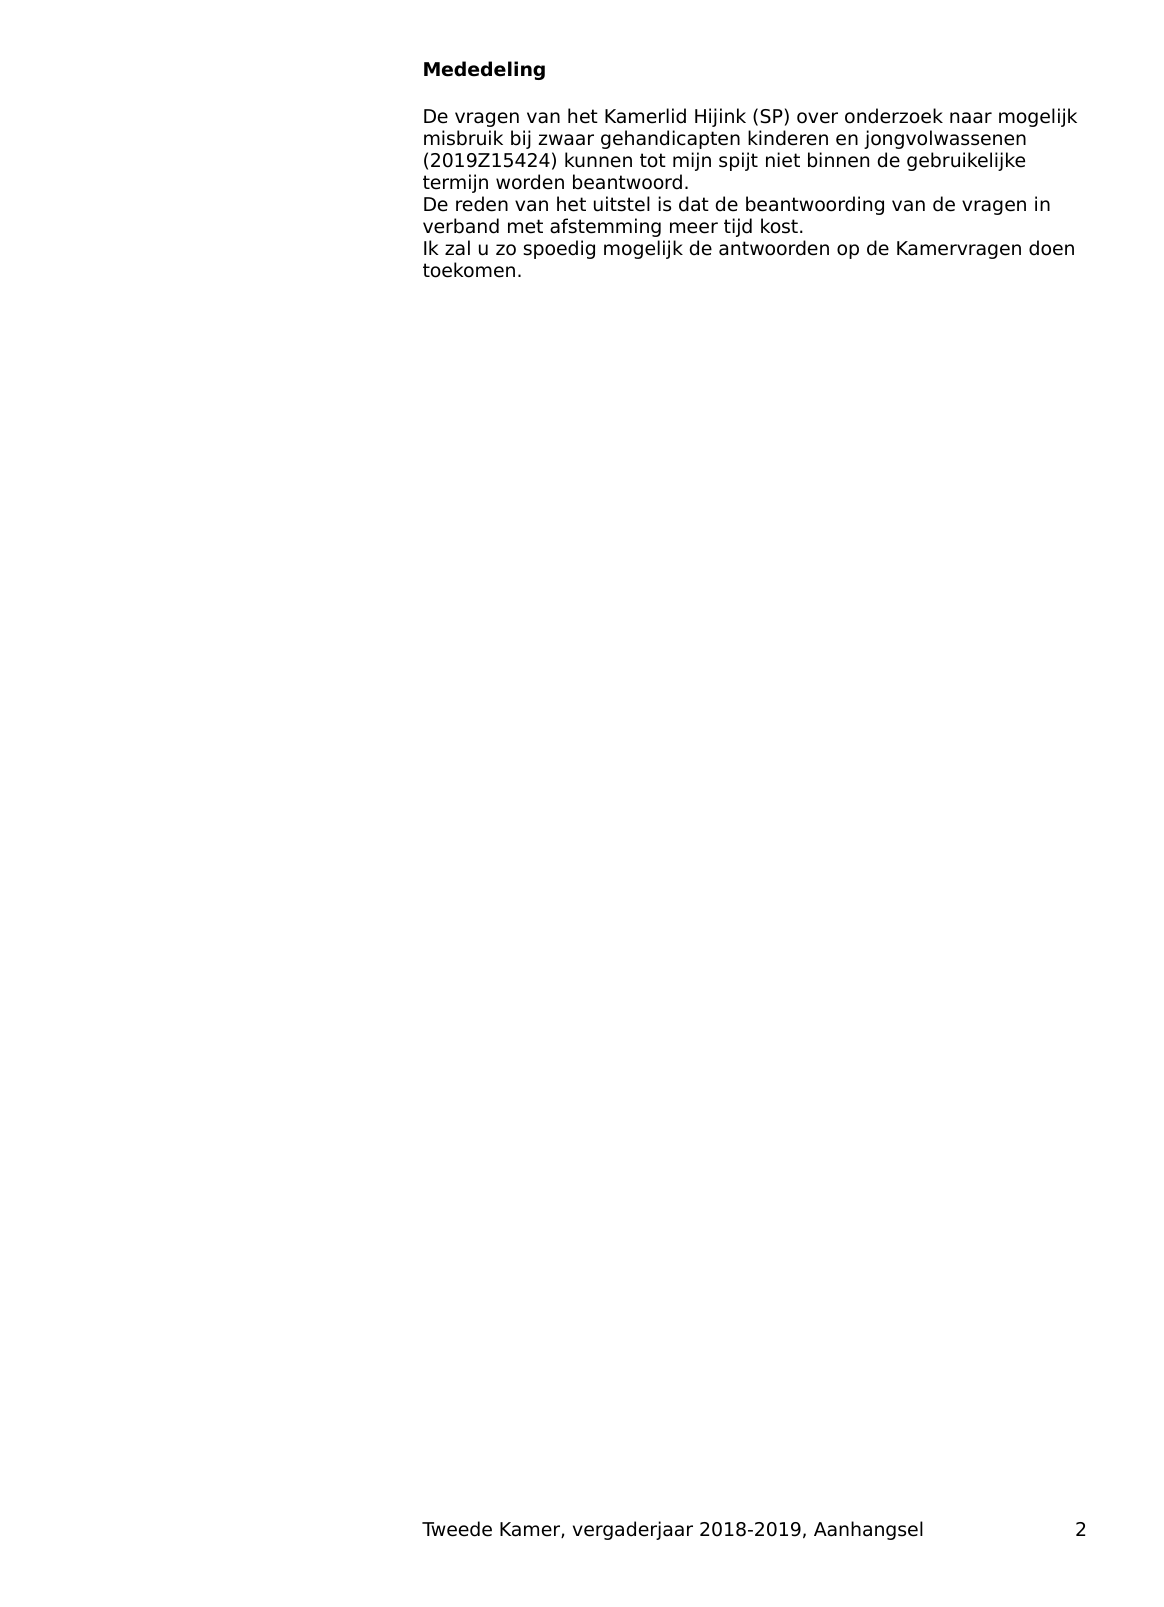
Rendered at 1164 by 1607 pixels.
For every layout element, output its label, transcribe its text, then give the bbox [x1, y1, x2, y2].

text De reden van het uitstel is dat de beantwoording van de vragen in verband met afstemming meer tijd kost. [422, 194, 1087, 238]
subtitle Mededeling [422, 59, 1087, 81]
text De vragen van het Kamerlid Hijink (SP) over onderzoek naar mogelijk misbruik bij zwaar gehandicapten kinderen en jongvolwassenen (2019Z15424) kunnen tot mijn spijt niet binnen de gebruikelijke termijn worden beantwoord. [422, 106, 1087, 194]
text Ik zal u zo spoedig mogelijk de antwoorden op de Kamervragen doen toekomen. [422, 238, 1087, 282]
